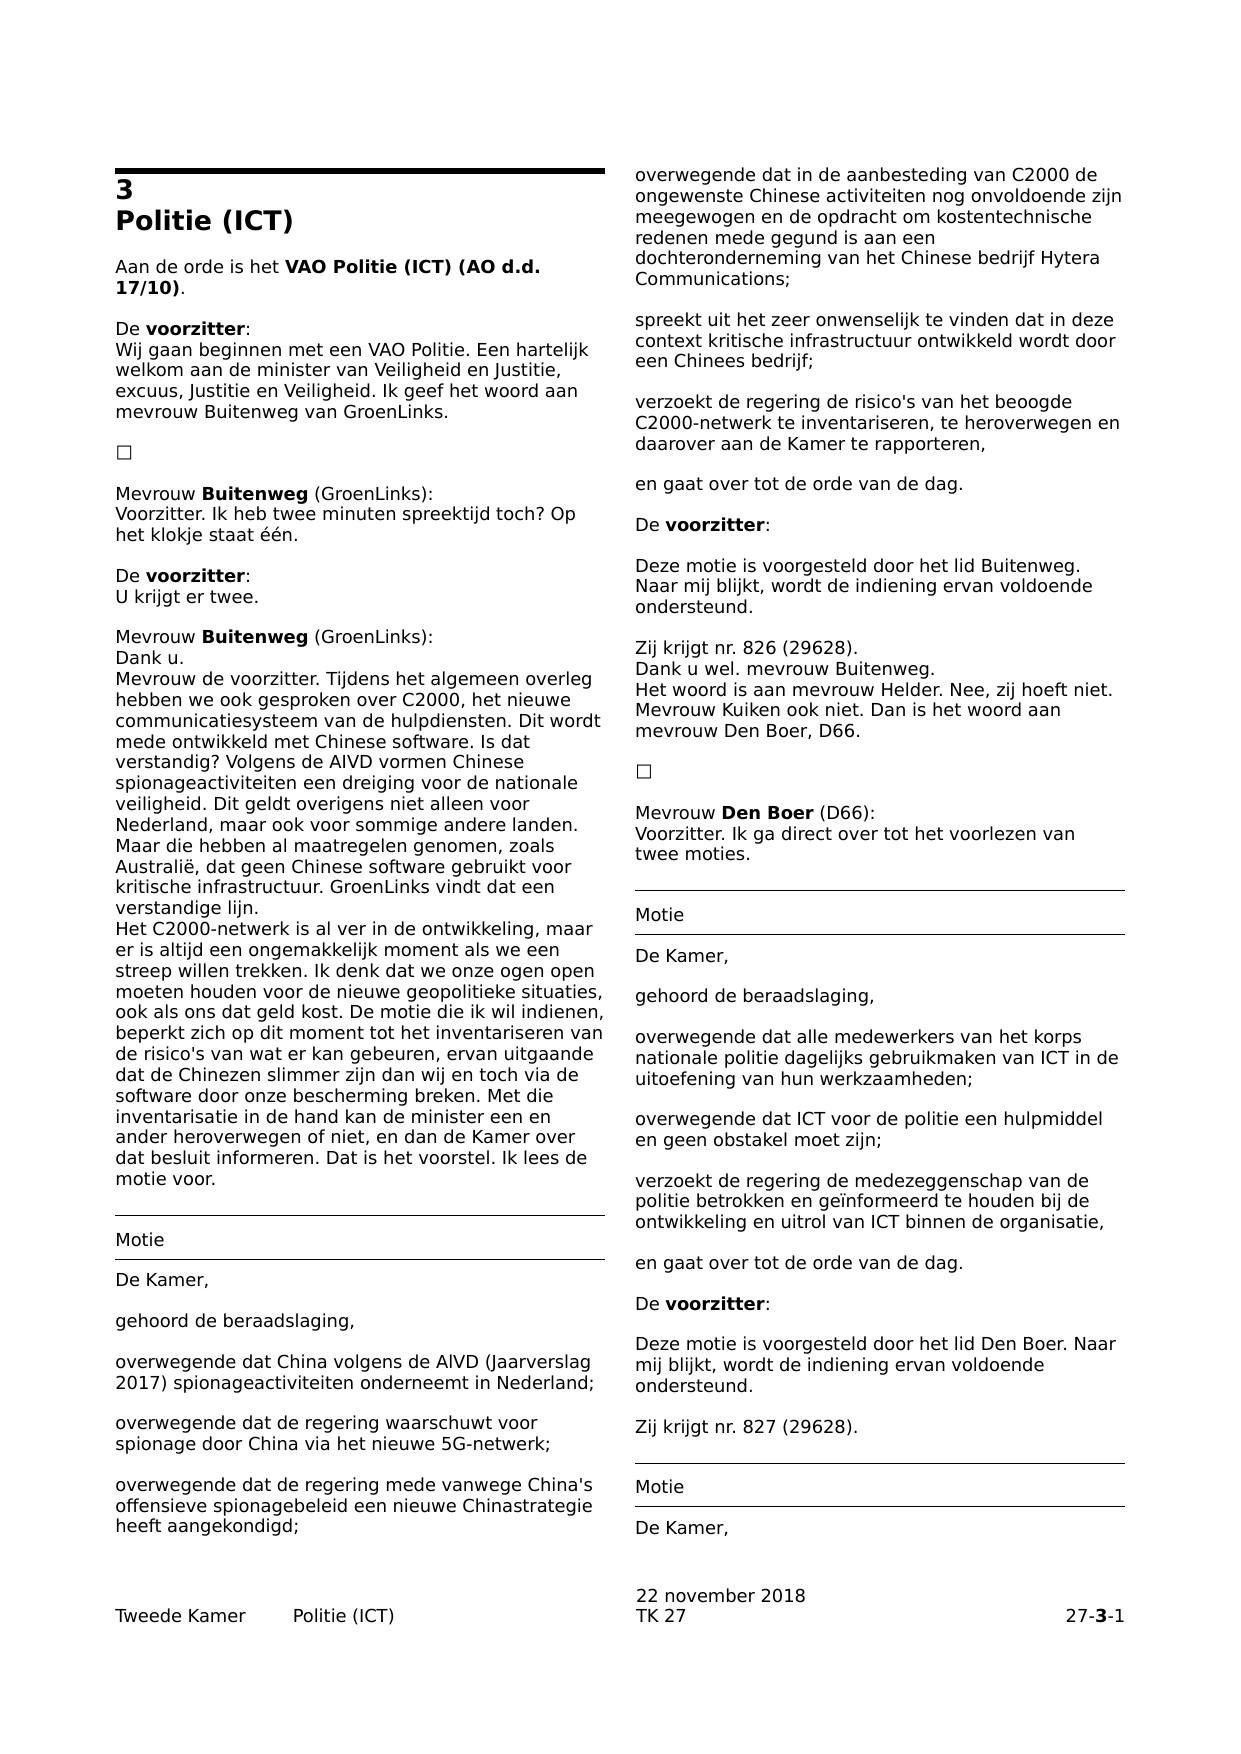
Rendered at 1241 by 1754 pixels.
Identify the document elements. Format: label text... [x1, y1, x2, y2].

text Mevrouw de voorzitter. Tijdens het algemeen overleg hebben we ook gesproken over C2000, het nieuwe communicatiesysteem van de hulpdiensten. Dit wordt mede ontwikkeld met Chinese software. Is dat verstandig? Volgens de AIVD vormen Chinese spionageactiviteiten een dreiging voor de nationale veiligheid. Dit geldt overigens niet alleen voor Nederland, maar ook voor sommige andere landen. Maar die hebben al maatregelen genomen, zoals Australië, dat geen Chinese software gebruikt voor kritische infrastructuur. GroenLinks vindt dat een verstandige lijn. [115, 669, 605, 919]
text overwegende dat de regering mede vanwege China's offensieve spionagebeleid een nieuwe Chinastrategie heeft aangekondigd; [115, 1475, 605, 1537]
text Mevrouw Den Boer (D66): [635, 802, 1125, 823]
text De voorzitter: [115, 318, 605, 339]
title 3 Politie (ICT) [115, 174, 605, 237]
text overwegende dat in de aanbesteding van C2000 de ongewenste Chinese activiteiten nog onvoldoende zijn meegewogen en de opdracht om kostentechnische redenen mede gegund is aan een dochteronderneming van het Chinese bedrijf Hytera Communications; [635, 165, 1125, 290]
text Zij krijgt nr. 827 (29628). [635, 1416, 1125, 1437]
text Het C2000-netwerk is al ver in de ontwikkeling, maar er is altijd een ongemakkelijk moment als we een streep willen trekken. Ik denk dat we onze ogen open moeten houden voor de nieuwe geopolitieke situaties, ook als ons dat geld kost. De motie die ik wil indienen, beperkt zich op dit moment tot het inventariseren van de risico's van wat er kan gebeuren, ervan uitgaande dat de Chinezen slimmer zijn dan wij en toch via de software door onze bescherming breken. Met die inventarisatie in de hand kan de minister een en ander heroverwegen of niet, en dan de Kamer over dat besluit informeren. Dat is het voorstel. Ik lees de motie voor. [115, 919, 605, 1190]
text Deze motie is voorgesteld door het lid Den Boer. Naar mij blijkt, wordt de indiening ervan voldoende ondersteund. [635, 1334, 1125, 1396]
text ⬜ [635, 762, 1125, 782]
text De voorzitter: [115, 566, 605, 586]
text en gaat over tot de orde van de dag. [635, 1253, 1125, 1273]
text overwegende dat ICT voor de politie een hulpmiddel en geen obstakel moet zijn; [635, 1109, 1125, 1151]
text Motie [635, 905, 1125, 926]
text Mevrouw Buitenweg (GroenLinks): [115, 483, 605, 504]
text overwegende dat de regering waarschuwt voor spionage door China via het nieuwe 5G-netwerk; [115, 1413, 605, 1455]
text ⬜ [115, 443, 605, 463]
text Mevrouw Buitenweg (GroenLinks): [115, 627, 605, 648]
text overwegende dat China volgens de AlVD (Jaarverslag 2017) spionageactiviteiten onderneemt in Nederland; [115, 1352, 605, 1393]
text Zij krijgt nr. 826 (29628). [635, 638, 1125, 658]
text De Kamer, [115, 1270, 605, 1291]
text en gaat over tot de orde van de dag. [635, 474, 1125, 495]
text Voorzitter. Ik ga direct over tot het voorlezen van twee moties. [635, 823, 1125, 865]
text Wij gaan beginnen met een VAO Politie. Een hartelijk welkom aan de minister van Veiligheid en Justitie, excuus, Justitie en Veiligheid. Ik geef het woord aan mevrouw Buitenweg van GroenLinks. [115, 339, 605, 423]
text Voorzitter. Ik heb twee minuten spreektijd toch? Op het klokje staat één. [115, 504, 605, 546]
text spreekt uit het zeer onwenselijk te vinden dat in deze context kritische infrastructuur ontwikkeld wordt door een Chinees bedrijf; [635, 310, 1125, 372]
text Deze motie is voorgesteld door het lid Buitenweg. Naar mij blijkt, wordt de indiening ervan voldoende ondersteund. [635, 556, 1125, 618]
text Dank u wel. mevrouw Buitenweg. [635, 658, 1125, 679]
text De voorzitter: [635, 515, 1125, 536]
text verzoekt de regering de risico's van het beoogde C2000-netwerk te inventariseren, te heroverwegen en daarover aan de Kamer te rapporteren, [635, 392, 1125, 454]
text Het woord is aan mevrouw Helder. Nee, zij hoeft niet. Mevrouw Kuiken ook niet. Dan is het woord aan mevrouw Den Boer, D66. [635, 679, 1125, 742]
text U krijgt er twee. [115, 586, 605, 607]
text gehoord de beraadslaging, [115, 1311, 605, 1332]
text Motie [115, 1229, 605, 1250]
text overwegende dat alle medewerkers van het korps nationale politie dagelijks gebruikmaken van ICT in de uitoefening van hun werkzaamheden; [635, 1027, 1125, 1089]
text Aan de orde is het VAO Politie (ICT) (AO d.d. 17/10). [115, 257, 605, 298]
text Motie [635, 1477, 1125, 1498]
text gehoord de beraadslaging, [635, 986, 1125, 1007]
text Dank u. [115, 648, 605, 669]
text De voorzitter: [635, 1293, 1125, 1314]
text De Kamer, [635, 946, 1125, 966]
text De Kamer, [635, 1518, 1125, 1538]
text verzoekt de regering de medezeggenschap van de politie betrokken en geïnformeerd te houden bij de ontwikkeling en uitrol van ICT binnen de organisatie, [635, 1171, 1125, 1233]
